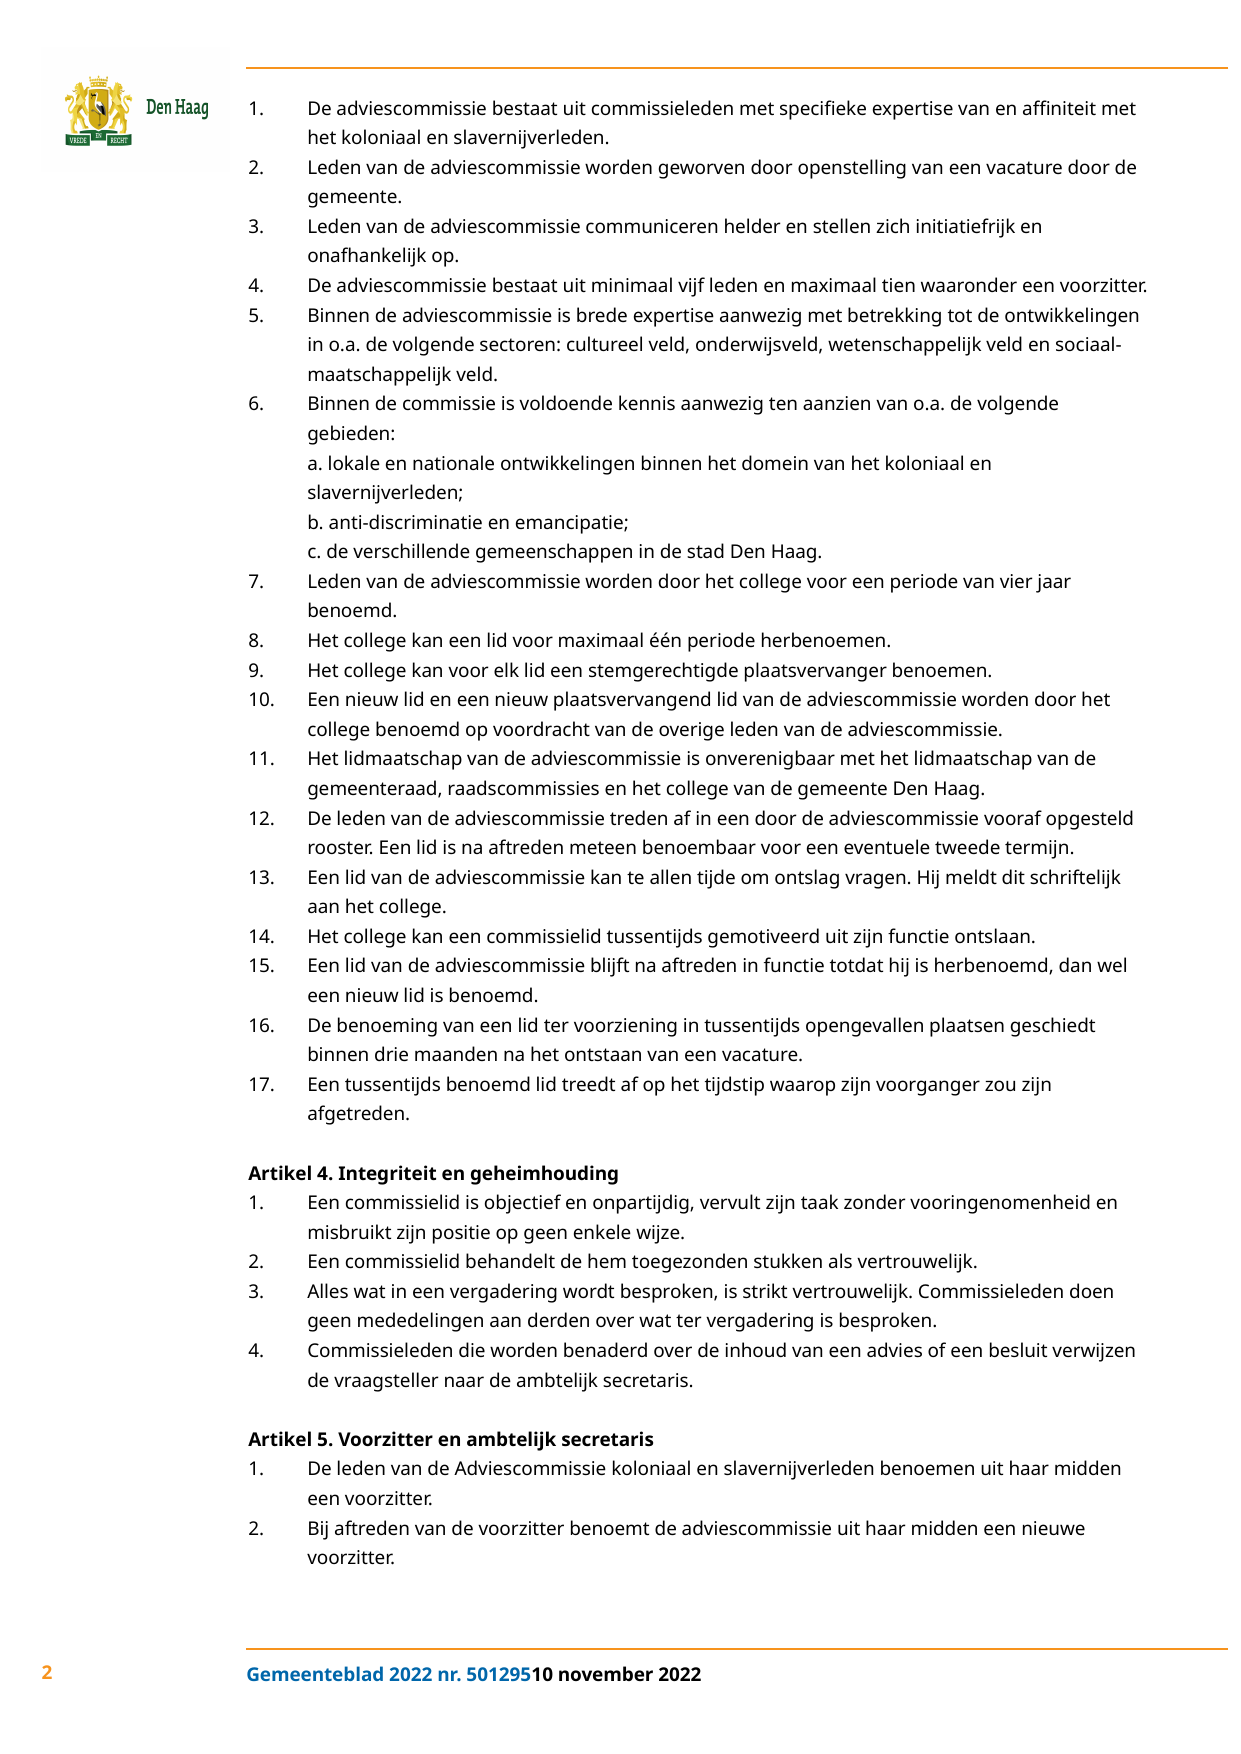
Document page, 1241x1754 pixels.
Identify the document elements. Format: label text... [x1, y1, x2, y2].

list Een nieuw lid en een nieuw plaatsvervangend lid van de adviescommissie worden door het college benoemd op voordracht van de overige leden van de adviescommissie. [248, 686, 1152, 742]
list Binnen de commissie is voldoende kennis aanwezig ten aanzien van o.a. de volgende gebieden: [248, 391, 1152, 446]
list Alles wat in een vergadering wordt besproken, is strikt vertrouwelijk. Commissieleden doen geen mededelingen aan derden over wat ter vergadering is besproken. [248, 1278, 1152, 1333]
list Een commissielid behandelt de hem toegezonden stukken als vertrouwelijk. [248, 1248, 1152, 1274]
list De adviescommissie bestaat uit minimaal vijf leden en maximaal tien waaronder een voorzitter. [248, 272, 1152, 298]
list Het college kan een lid voor maximaal één periode herbenoemen. [248, 627, 1152, 653]
list Een lid van de adviescommissie blijft na aftreden in functie totdat hij is herbenoemd, dan wel een nieuw lid is benoemd. [248, 953, 1152, 1008]
list Een lid van de adviescommissie kan te allen tijde om ontslag vragen. Hij meldt dit schriftelijk aan het college. [248, 864, 1152, 919]
list Leden van de adviescommissie worden door het college voor een periode van vier jaar benoemd. [248, 568, 1152, 623]
list De benoeming van een lid ter voorziening in tussentijds opengevallen plaatsen geschiedt binnen drie maanden na het ontstaan van een vacature. [248, 1012, 1152, 1067]
list Het college kan een commissielid tussentijds gemotiveerd uit zijn functie ontslaan. [248, 923, 1152, 949]
list c. de verschillende gemeenschappen in de stad Den Haag. [248, 538, 1152, 564]
list b. anti-discriminatie en emancipatie; [248, 509, 1152, 535]
list Het lidmaatschap van de adviescommissie is onverenigbaar met het lidmaatschap van de gemeenteraad, raadscommissies en het college van de gemeente Den Haag. [248, 746, 1152, 801]
list Commissieleden die worden benaderd over de inhoud van een advies of een besluit verwijzen de vraagsteller naar de ambtelijk secretaris. [248, 1337, 1152, 1393]
list Het college kan voor elk lid een stemgerechtigde plaatsvervanger benoemen. [248, 657, 1152, 683]
list Leden van de adviescommissie communiceren helder en stellen zich initiatiefrijk en onafhankelijk op. [248, 213, 1152, 268]
list Een tussentijds benoemd lid treedt af op het tijdstip waarop zijn voorganger zou zijn afgetreden. [248, 1071, 1152, 1126]
list Een commissielid is objectief en onpartijdig, vervult zijn taak zonder vooringenomenheid en misbruikt zijn positie op geen enkele wijze. [248, 1189, 1152, 1245]
list Leden van de adviescommissie worden geworven door openstelling van een vacature door de gemeente. [248, 154, 1152, 209]
list Binnen de adviescommissie is brede expertise aanwezig met betrekking tot de ontwikkelingen in o.a. de volgende sectoren: cultureel veld, onderwijsveld, wetenschappelijk veld en sociaal-maatschappelijk veld. [248, 302, 1152, 387]
list Bij aftreden van de voorzitter benoemt de adviescommissie uit haar midden een nieuwe voorzitter. [248, 1515, 1152, 1570]
text Artikel 4. Integriteit en geheimhouding [248, 1160, 1152, 1186]
list a. lokale en nationale ontwikkelingen binnen het domein van het koloniaal en slavernijverleden; [248, 450, 1152, 505]
list De adviescommissie bestaat uit commissieleden met specifieke expertise van en affiniteit met het koloniaal en slavernijverleden. [248, 95, 1152, 150]
text Artikel 5. Voorzitter en ambtelijk secretaris [248, 1426, 1152, 1452]
picture [41, 47, 231, 172]
list De leden van de Adviescommissie koloniaal en slavernijverleden benoemen uit haar midden een voorzitter. [248, 1456, 1152, 1511]
list De leden van de adviescommissie treden af in een door de adviescommissie vooraf opgesteld rooster. Een lid is na aftreden meteen benoembaar voor een eventuele tweede termijn. [248, 805, 1152, 860]
